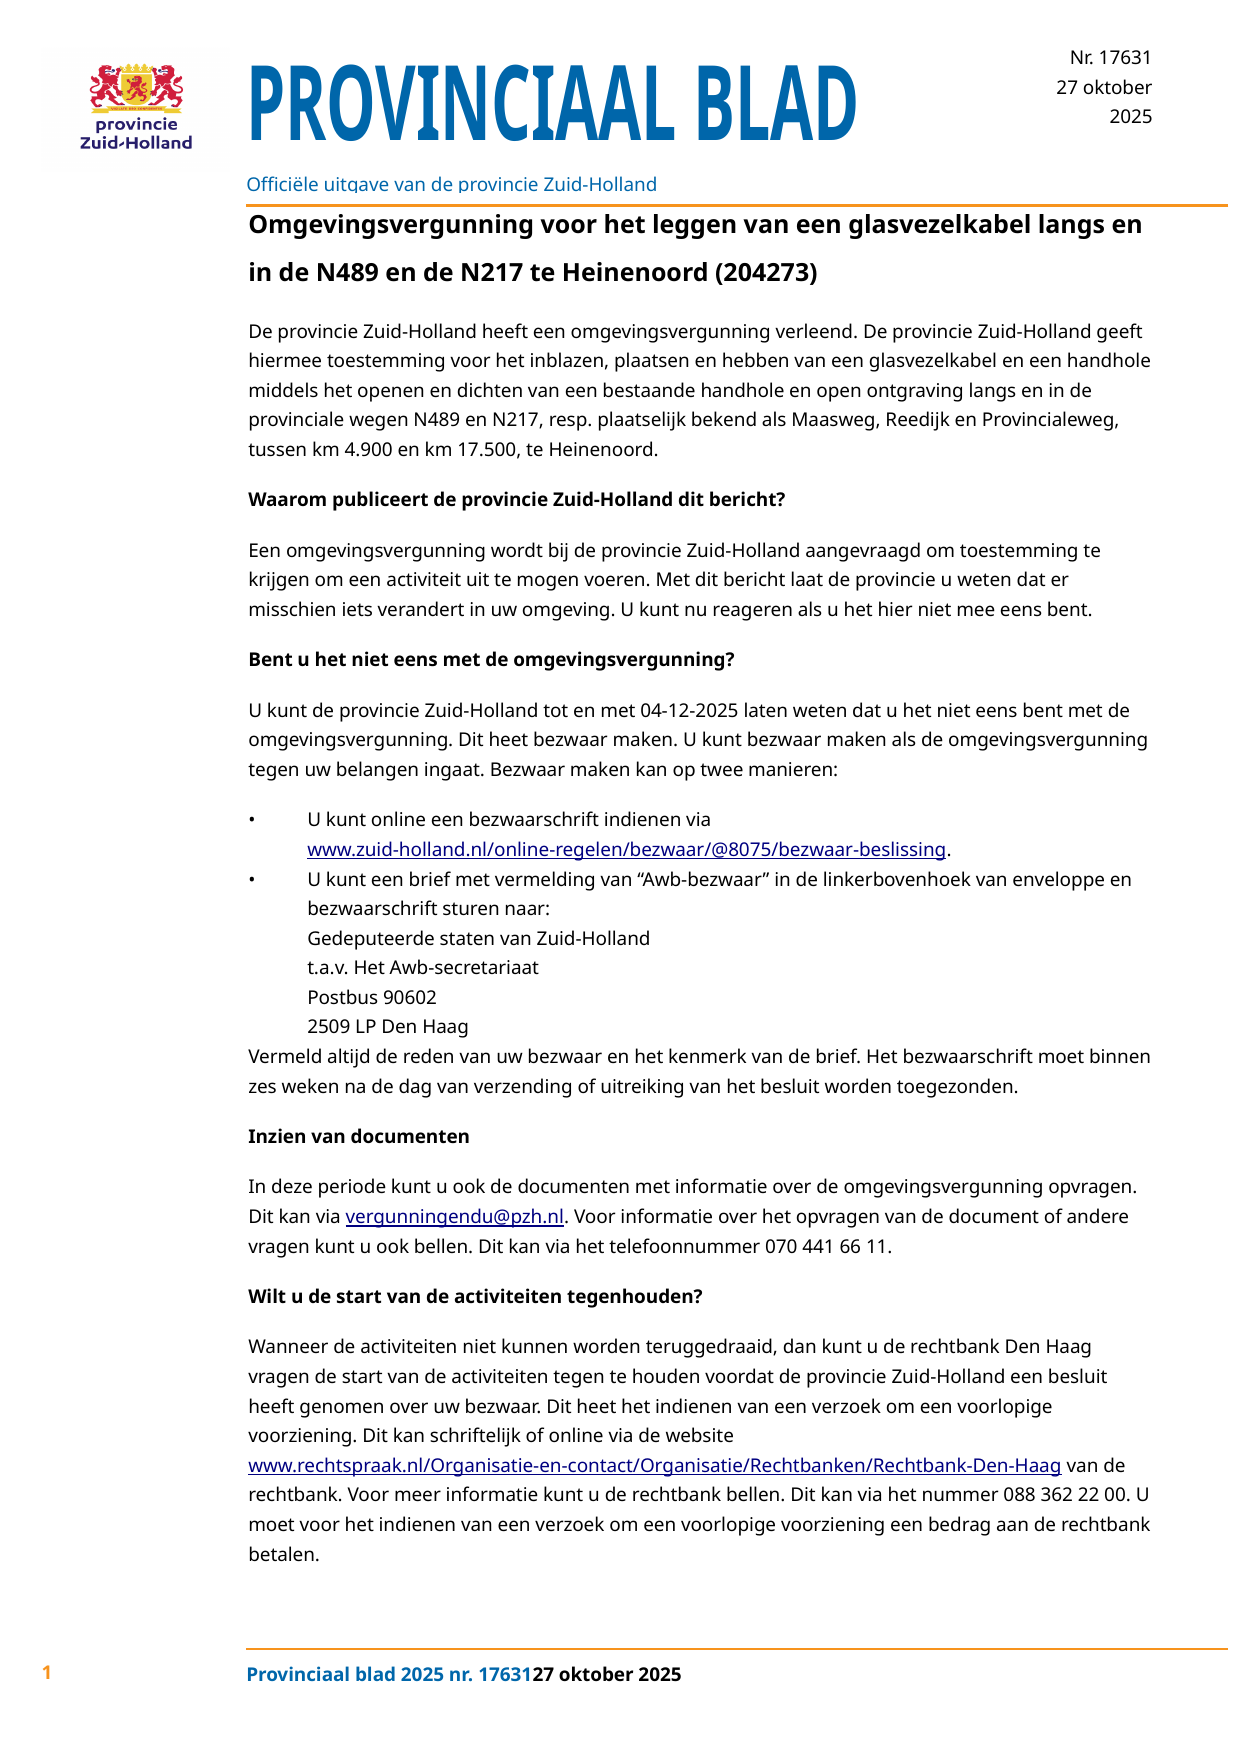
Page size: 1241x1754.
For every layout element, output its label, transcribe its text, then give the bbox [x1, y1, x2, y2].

text Omgevingsvergunning voor het leggen van een glasvezelkabel langs en in de N489 en de N217 te Heinenoord (204273) [248, 207, 1152, 288]
text Wanneer de activiteiten niet kunnen worden teruggedraaid, dan kunt u de rechtbank Den Haag vragen de start van de activiteiten tegen te houden voordat de provincie Zuid-Holland een besluit heeft genomen over uw bezwaar. Dit heet het indienen van een verzoek om een voorlopige voorziening. Dit kan schriftelijk of online via de website www.rechtspraak.nl/Organisatie-en-contact/Organisatie/Rechtbanken/Rechtbank-Den-Haag van de rechtbank. Voor meer informatie kunt u de rechtbank bellen. Dit kan via het nummer 088 362 22 00. U moet voor het indienen van een verzoek om een voorlopige voorziening een bedrag aan de rechtbank betalen. [248, 1334, 1152, 1567]
picture [41, 47, 231, 172]
text Bent u het niet eens met de omgevingsvergunning? [248, 647, 1152, 672]
list t.a.v. Het Awb-secretariaat [248, 954, 1152, 980]
text Inzien van documenten [248, 1123, 1152, 1149]
text De provincie Zuid-Holland heeft een omgevingsvergunning verleend. De provincie Zuid-Holland geeft hiermee toestemming voor het inblazen, plaatsen en hebben van een glasvezelkabel en een handhole middels het openen en dichten van een bestaande handhole en open ontgraving langs en in de provinciale wegen N489 en N217, resp. plaatselijk bekend als Maasweg, Reedijk en Provincialeweg, tussen km 4.900 en km 17.500, te Heinenoord. [248, 318, 1152, 462]
list U kunt online een bezwaarschrift indienen via www.zuid-holland.nl/online-regelen/bezwaar/@8075/bezwaar-beslissing. [248, 807, 1152, 862]
text Waarom publiceert de provincie Zuid-Holland dit bericht? [248, 487, 1152, 512]
list Gedeputeerde staten van Zuid-Holland [248, 925, 1152, 951]
text In deze periode kunt u ook de documenten met informatie over de omgevingsvergunning opvragen. Dit kan via vergunningendu@pzh.nl. Voor informatie over het opvragen van de document of andere vragen kunt u ook bellen. Dit kan via het telefoonnummer 070 441 66 11. [248, 1174, 1152, 1259]
text Vermeld altijd de reden van uw bezwaar en het kenmerk van de brief. Het bezwaarschrift moet binnen zes weken na de dag van verzending of uitreiking van het besluit worden toegezonden. [248, 1043, 1152, 1099]
text Wilt u de start van de activiteiten tegenhouden? [248, 1283, 1152, 1309]
text U kunt de provincie Zuid-Holland tot en met 04-12-2025 laten weten dat u het niet eens bent met de omgevingsvergunning. Dit heet bezwaar maken. U kunt bezwaar maken als de omgevingsvergunning tegen uw belangen ingaat. Bezwaar maken kan op twee manieren: [248, 697, 1152, 782]
list Postbus 90602 [248, 984, 1152, 1010]
text Een omgevingsvergunning wordt bij de provincie Zuid-Holland aangevraagd om toestemming te krijgen om een activiteit uit te mogen voeren. Met dit bericht laat de provincie u weten dat er misschien iets verandert in uw omgeving. U kunt nu reageren als u het hier niet mee eens bent. [248, 537, 1152, 622]
list 2509 LP Den Haag [248, 1014, 1152, 1039]
list U kunt een brief met vermelding van “Awb-bezwaar” in de linkerbovenhoek van enveloppe en bezwaarschrift sturen naar: [248, 866, 1152, 921]
